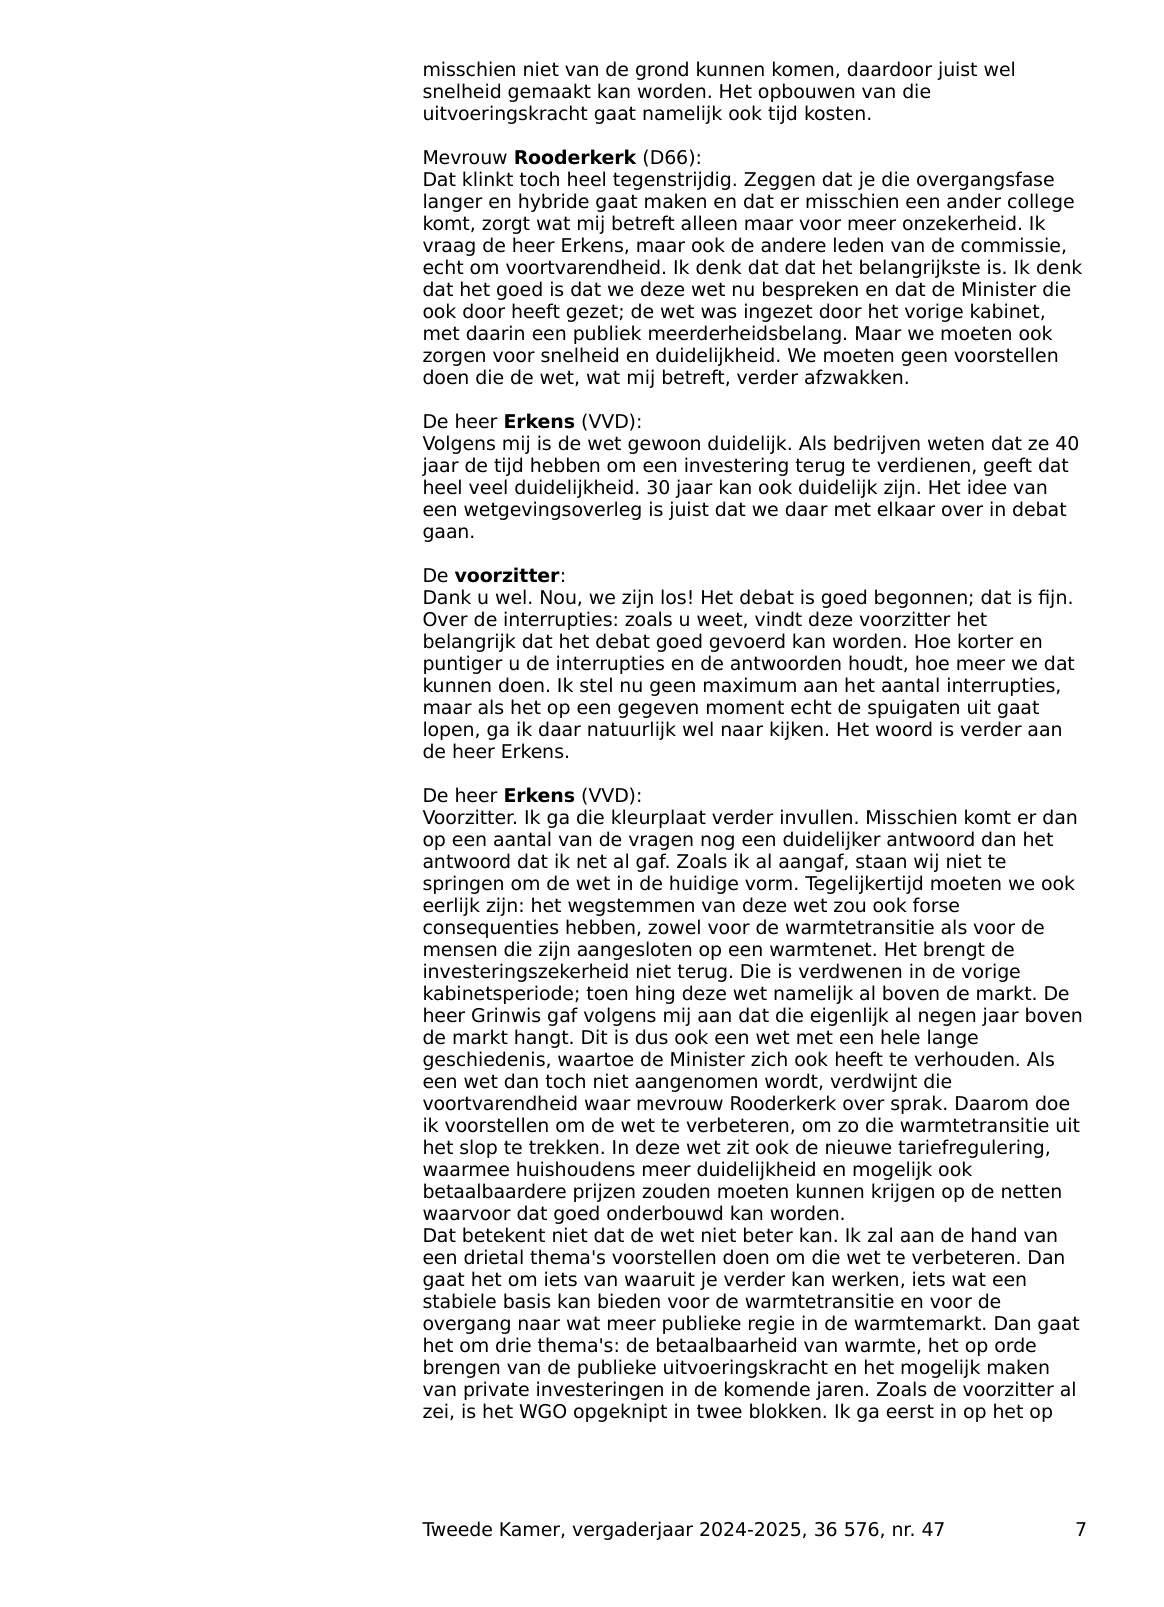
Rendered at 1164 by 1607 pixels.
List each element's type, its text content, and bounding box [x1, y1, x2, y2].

text Mevrouw Rooderkerk (D66): [422, 147, 1087, 169]
text Volgens mij is de wet gewoon duidelijk. Als bedrijven weten dat ze 40 jaar de tijd hebben om een investering terug te verdienen, geeft dat heel veel duidelijkheid. 30 jaar kan ook duidelijk zijn. Het idee van een wetgevingsoverleg is juist dat we daar met elkaar over in debat gaan. [422, 433, 1087, 543]
text Dank u wel. Nou, we zijn los! Het debat is goed begonnen; dat is fijn. Over de interrupties: zoals u weet, vindt deze voorzitter het belangrijk dat het debat goed gevoerd kan worden. Hoe korter en puntiger u de interrupties en de antwoorden houdt, hoe meer we dat kunnen doen. Ik stel nu geen maximum aan het aantal interrupties, maar als het op een gegeven moment echt de spuigaten uit gaat lopen, ga ik daar natuurlijk wel naar kijken. Het woord is verder aan de heer Erkens. [422, 587, 1087, 763]
text De heer Erkens (VVD): [422, 411, 1087, 433]
text Dat klinkt toch heel tegenstrijdig. Zeggen dat je die overgangsfase langer en hybride gaat maken en dat er misschien een ander college komt, zorgt wat mij betreft alleen maar voor meer onzekerheid. Ik vraag de heer Erkens, maar ook de andere leden van de commissie, echt om voortvarendheid. Ik denk dat dat het belangrijkste is. Ik denk dat het goed is dat we deze wet nu bespreken en dat de Minister die ook door heeft gezet; de wet was ingezet door het vorige kabinet, met daarin een publiek meerderheidsbelang. Maar we moeten ook zorgen voor snelheid en duidelijkheid. We moeten geen voorstellen doen die de wet, wat mij betreft, verder afzwakken. [422, 169, 1087, 389]
text De voorzitter: [422, 565, 1087, 587]
text Voorzitter. Ik ga die kleurplaat verder invullen. Misschien komt er dan op een aantal van de vragen nog een duidelijker antwoord dan het antwoord dat ik net al gaf. Zoals ik al aangaf, staan wij niet te springen om de wet in de huidige vorm. Tegelijkertijd moeten we ook eerlijk zijn: het wegstemmen van deze wet zou ook forse consequenties hebben, zowel voor de warmtetransitie als voor de mensen die zijn aangesloten op een warmtenet. Het brengt de investeringszekerheid niet terug. Die is verdwenen in de vorige kabinetsperiode; toen hing deze wet namelijk al boven de markt. De heer Grinwis gaf volgens mij aan dat die eigenlijk al negen jaar boven de markt hangt. Dit is dus ook een wet met een hele lange geschiedenis, waartoe de Minister zich ook heeft te verhouden. Als een wet dan toch niet aangenomen wordt, verdwijnt die voortvarendheid waar mevrouw Rooderkerk over sprak. Daarom doe ik voorstellen om de wet te verbeteren, om zo die warmtetransitie uit het slop te trekken. In deze wet zit ook de nieuwe tariefregulering, waarmee huishoudens meer duidelijkheid en mogelijk ook betaalbaardere prijzen zouden moeten kunnen krijgen op de netten waarvoor dat goed onderbouwd kan worden. [422, 807, 1087, 1225]
text Dat betekent niet dat de wet niet beter kan. Ik zal aan de hand van een drietal thema's voorstellen doen om die wet te verbeteren. Dan gaat het om iets van waaruit je verder kan werken, iets wat een stabiele basis kan bieden voor de warmtetransitie en voor de overgang naar wat meer publieke regie in de warmtemarkt. Dan gaat het om drie thema's: de betaalbaarheid van warmte, het op orde brengen van de publieke uitvoeringskracht en het mogelijk maken van private investeringen in de komende jaren. Zoals de voorzitter al zei, is het WGO opgeknipt in twee blokken. Ik ga eerst in op het op [422, 1225, 1087, 1423]
text misschien niet van de grond kunnen komen, daardoor juist wel snelheid gemaakt kan worden. Het opbouwen van die uitvoeringskracht gaat namelijk ook tijd kosten. [422, 59, 1087, 125]
text De heer Erkens (VVD): [422, 785, 1087, 807]
